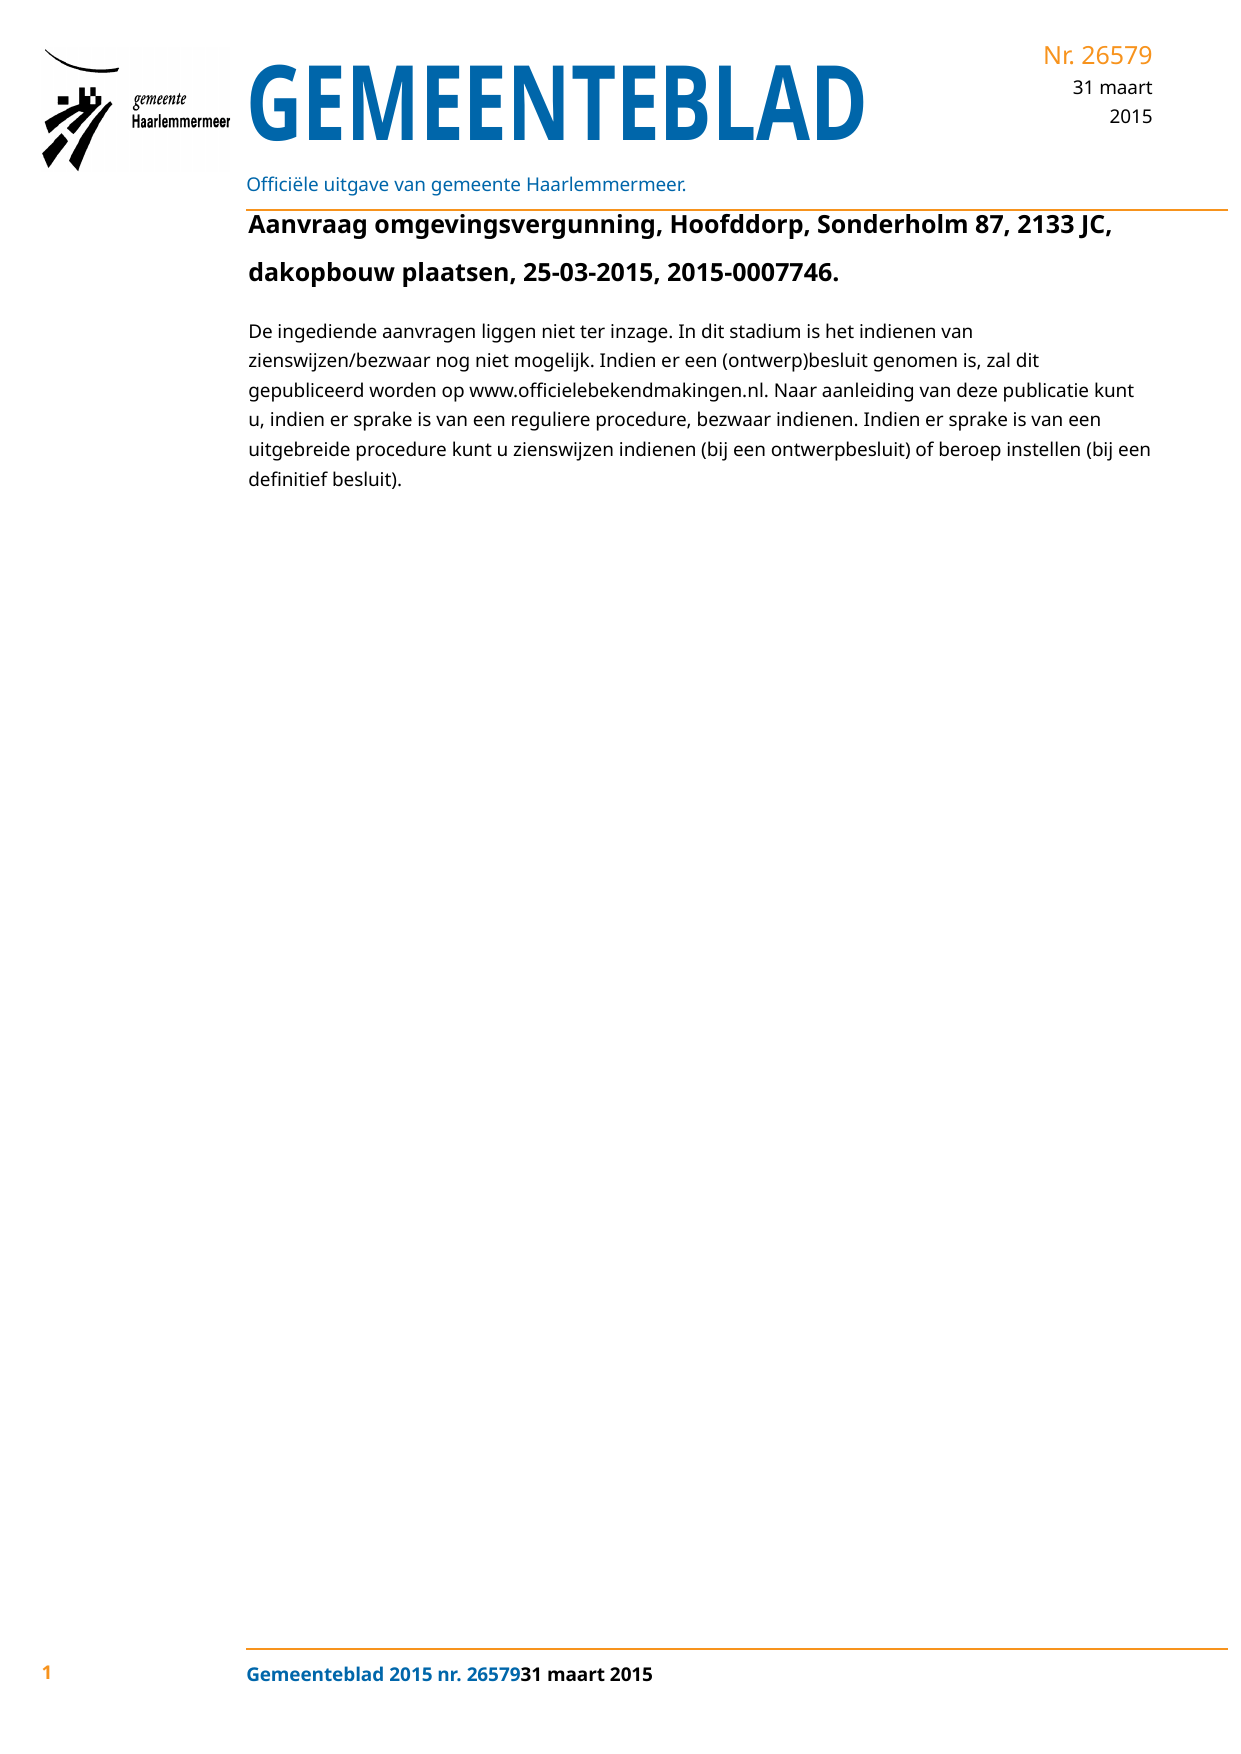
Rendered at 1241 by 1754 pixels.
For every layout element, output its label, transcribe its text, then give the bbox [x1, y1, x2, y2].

picture [41, 47, 231, 172]
text De ingediende aanvragen liggen niet ter inzage. In dit stadium is het indienen van zienswijzen/bezwaar nog niet mogelijk. Indien er een (ontwerp)besluit genomen is, zal dit gepubliceerd worden op www.officielebekendmakingen.nl. Naar aanleiding van deze publicatie kunt u, indien er sprake is van een reguliere procedure, bezwaar indienen. Indien er sprake is van een uitgebreide procedure kunt u zienswijzen indienen (bij een ontwerpbesluit) of beroep instellen (bij een definitief besluit). [248, 318, 1152, 492]
text Aanvraag omgevingsvergunning, Hoofddorp, Sonderholm 87, 2133 JC, dakopbouw plaatsen, 25-03-2015, 2015-0007746. [248, 211, 1152, 288]
